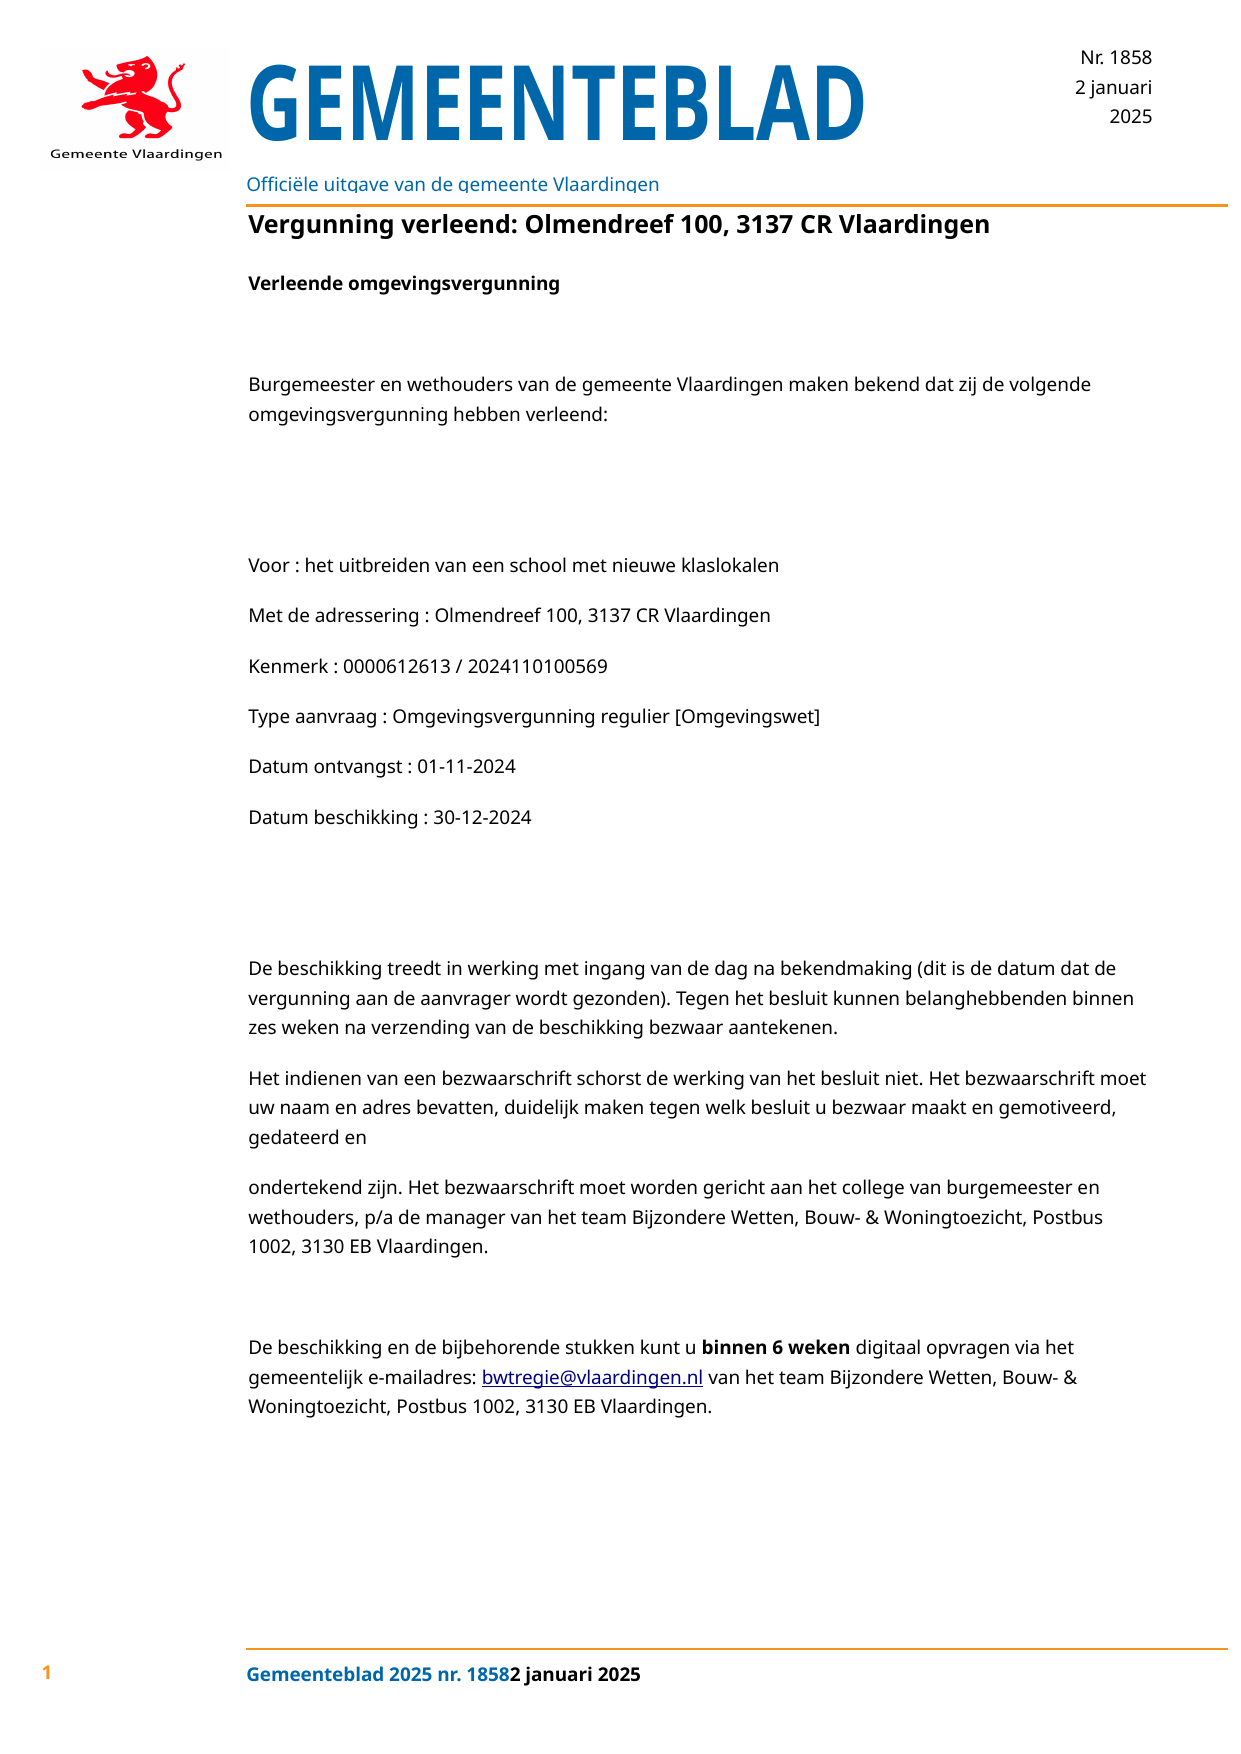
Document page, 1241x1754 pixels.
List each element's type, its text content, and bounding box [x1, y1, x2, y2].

text De beschikking en de bijbehorende stukken kunt u binnen 6 weken digitaal opvragen via het gemeentelijk e-mailadres: bwtregie@vlaardingen.nl van het team Bijzondere Wetten, Bouw- & Woningtoezicht, Postbus 1002, 3130 EB Vlaardingen. [248, 1334, 1152, 1419]
text Burgemeester en wethouders van de gemeente Vlaardingen maken bekend dat zij de volgende omgevingsvergunning hebben verleend: [248, 371, 1152, 426]
text Vergunning verleend: Olmendreef 100, 3137 CR Vlaardingen [248, 207, 1152, 241]
text Datum beschikking : 30-12-2024 [248, 804, 1152, 830]
text Met de adressering : Olmendreef 100, 3137 CR Vlaardingen [248, 602, 1152, 628]
text Type aanvraag : Omgevingsvergunning regulier [Omgevingswet] [248, 703, 1152, 729]
text Datum ontvangst : 01-11-2024 [248, 754, 1152, 779]
text Het indienen van een bezwaarschrift schorst de werking van het besluit niet. Het bezwaarschrift moet uw naam en adres bevatten, duidelijk maken tegen welk besluit u bezwaar maakt en gemotiveerd, gedateerd en [248, 1065, 1152, 1150]
text Kenmerk : 0000612613 / 2024110100569 [248, 653, 1152, 678]
text Voor : het uitbreiden van een school met nieuwe klaslokalen [248, 552, 1152, 578]
text ondertekend zijn. Het bezwaarschrift moet worden gericht aan het college van burgemeester en wethouders, p/a de manager van het team Bijzondere Wetten, Bouw- & Woningtoezicht, Postbus 1002, 3130 EB Vlaardingen. [248, 1174, 1152, 1259]
text Verleende omgevingsvergunning [248, 270, 1152, 296]
picture [41, 47, 231, 172]
text De beschikking treedt in werking met ingang van de dag na bekendmaking (dit is de datum dat de vergunning aan de aanvrager wordt gezonden). Tegen het besluit kunnen belanghebbenden binnen zes weken na verzending van de beschikking bezwaar aantekenen. [248, 955, 1152, 1040]
